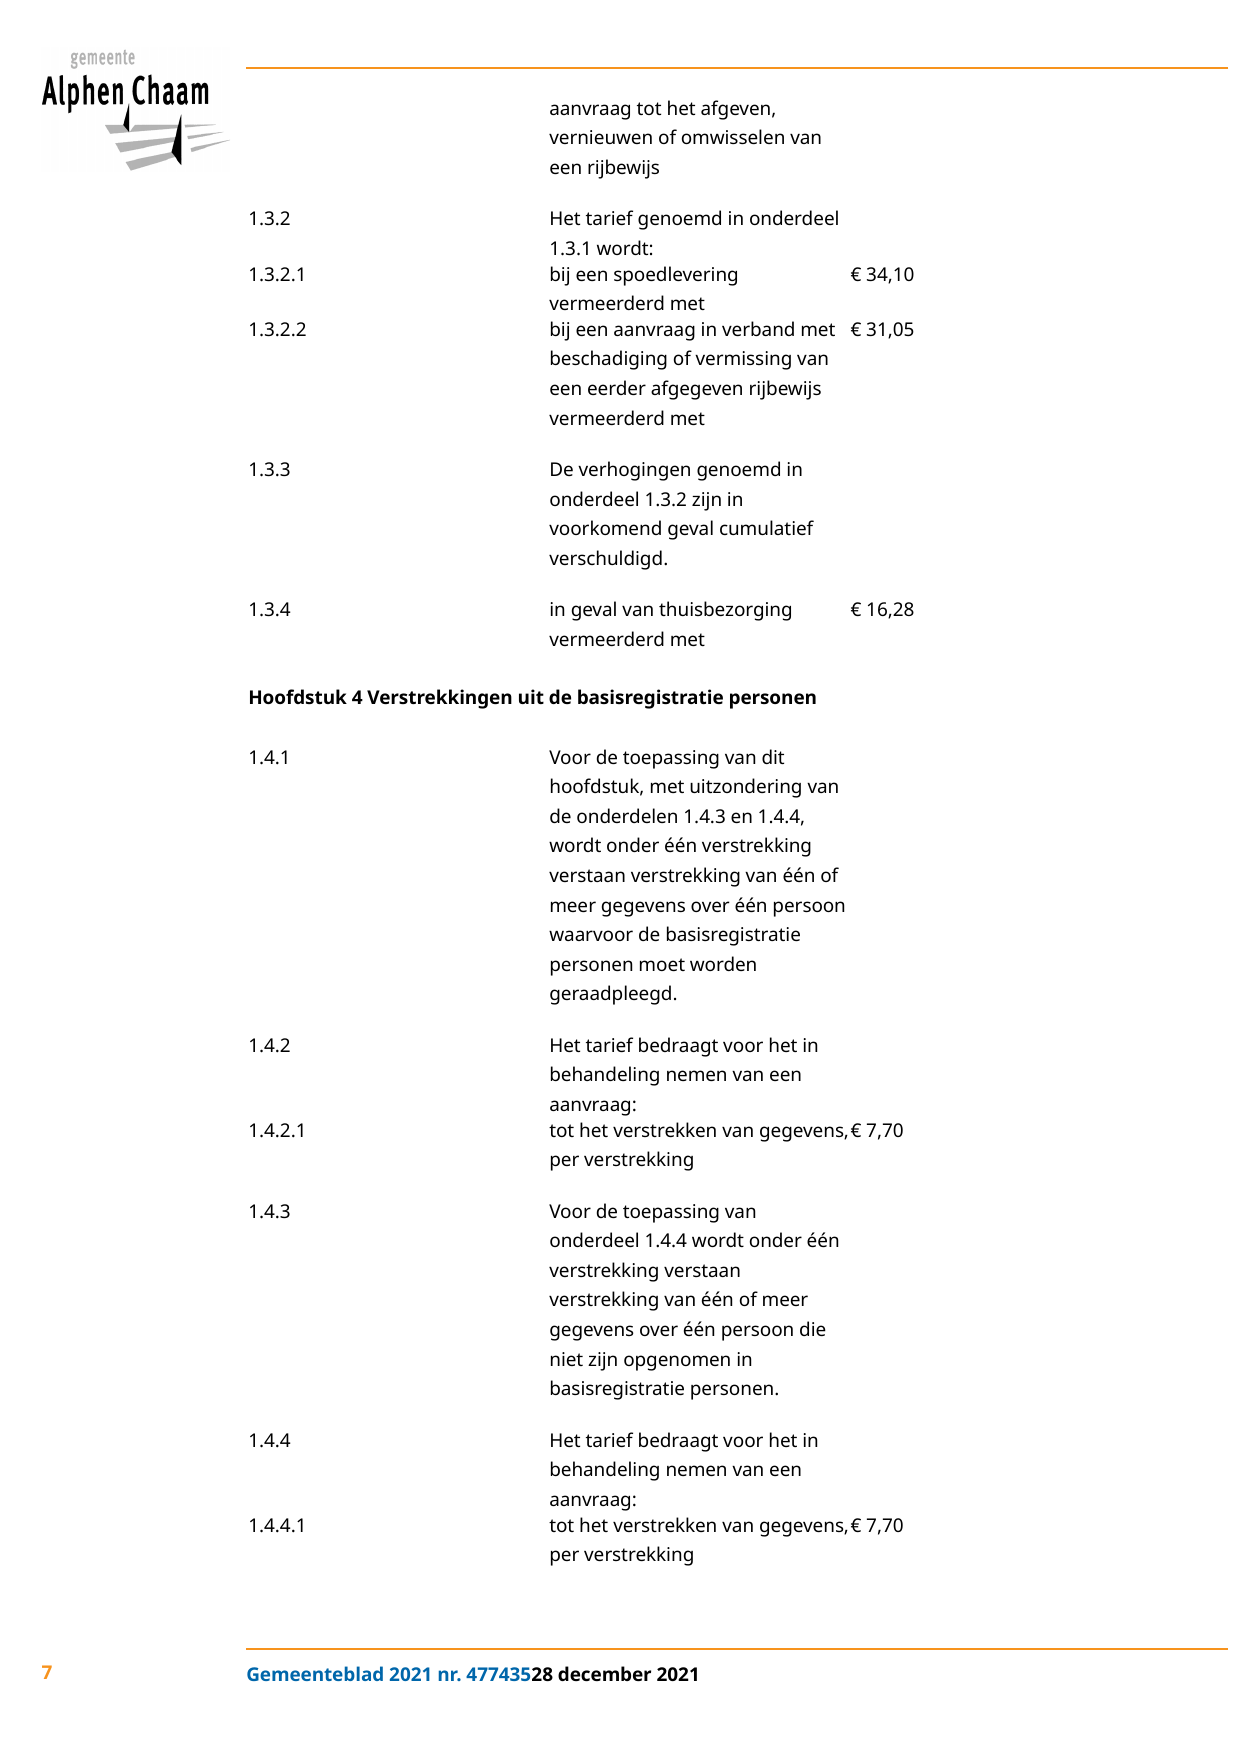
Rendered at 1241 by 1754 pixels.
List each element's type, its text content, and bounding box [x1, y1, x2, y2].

table_cell [549, 1172, 850, 1198]
table_header 1.4.1 [248, 744, 549, 1006]
table_cell [850, 1006, 1152, 1032]
table_cell [248, 1006, 549, 1032]
table_cell Het tarief genoemd in onderdeel 1.3.1 wordt: [549, 205, 850, 261]
table_header [850, 95, 1152, 180]
table_cell [549, 431, 850, 456]
table_cell 1.3.3 [248, 456, 549, 571]
table_cell [549, 1006, 850, 1032]
table_cell 1.3.2.2 [248, 316, 549, 431]
table_cell 1.3.2.1 [248, 261, 549, 316]
table_cell Voor de toepassing van onderdeel 1.4.4 wordt onder één verstrekking verstaan verstrekking van één of meer gegevens over één persoon die niet zijn opgenomen in basisregistratie personen. [549, 1198, 850, 1401]
table_cell in geval van thuisbezorging vermeerderd met [549, 596, 850, 652]
text Hoofdstuk 4 Verstrekkingen uit de basisregistratie personen [248, 684, 1152, 710]
table_cell [248, 571, 549, 596]
table_cell 1.4.4.1 [248, 1512, 549, 1567]
table_cell € 7,70 [850, 1117, 1152, 1172]
table_cell [850, 1567, 1152, 1593]
table_cell € 31,05 [850, 316, 1152, 431]
table_cell [248, 1567, 549, 1593]
table_cell De verhogingen genoemd in onderdeel 1.3.2 zijn in voorkomend geval cumulatief verschuldigd. [549, 456, 850, 571]
table_cell [248, 180, 549, 205]
table_cell € 34,10 [850, 261, 1152, 316]
table_cell [850, 205, 1152, 261]
table_header Voor de toepassing van dit hoofdstuk, met uitzondering van de onderdelen 1.4.3 en 1.4.4, wordt onder één verstrekking verstaan verstrekking van één of meer gegevens over één persoon waarvoor de basisregistratie personen moet worden geraadpleegd. [549, 744, 850, 1006]
table_cell Het tarief bedraagt voor het in behandeling nemen van een aanvraag: [549, 1032, 850, 1117]
table_header [248, 95, 549, 180]
table_cell [850, 1172, 1152, 1198]
table_cell [850, 1427, 1152, 1512]
table_cell [549, 180, 850, 205]
table_cell Het tarief bedraagt voor het in behandeling nemen van een aanvraag: [549, 1427, 850, 1512]
table_cell [850, 180, 1152, 205]
table_cell tot het verstrekken van gegevens, per verstrekking [549, 1512, 850, 1567]
table_cell [248, 431, 549, 456]
table_cell bij een spoedlevering vermeerderd met [549, 261, 850, 316]
table_cell [850, 431, 1152, 456]
table_cell [248, 1401, 549, 1427]
table_cell 1.4.2.1 [248, 1117, 549, 1172]
table_cell [850, 456, 1152, 571]
table_cell 1.3.4 [248, 596, 549, 652]
picture [41, 47, 231, 172]
table_cell 1.3.2 [248, 205, 549, 261]
table_cell [850, 1401, 1152, 1427]
table_cell 1.4.4 [248, 1427, 549, 1512]
table_cell € 16,28 [850, 596, 1152, 652]
table_cell € 7,70 [850, 1512, 1152, 1567]
table_cell [850, 571, 1152, 596]
table_cell [549, 571, 850, 596]
table_cell [248, 1172, 549, 1198]
table_header [850, 744, 1152, 1006]
table_cell tot het verstrekken van gegevens, per verstrekking [549, 1117, 850, 1172]
table_cell 1.4.2 [248, 1032, 549, 1117]
table_cell [549, 1567, 850, 1593]
table_cell 1.4.3 [248, 1198, 549, 1401]
table_cell [549, 1401, 850, 1427]
table_cell [850, 1032, 1152, 1117]
table_cell bij een aanvraag in verband met beschadiging of vermissing van een eerder afgegeven rijbewijs vermeerderd met [549, 316, 850, 431]
table_header aanvraag tot het afgeven, vernieuwen of omwisselen van een rijbewijs [549, 95, 850, 180]
table_cell [850, 1198, 1152, 1401]
